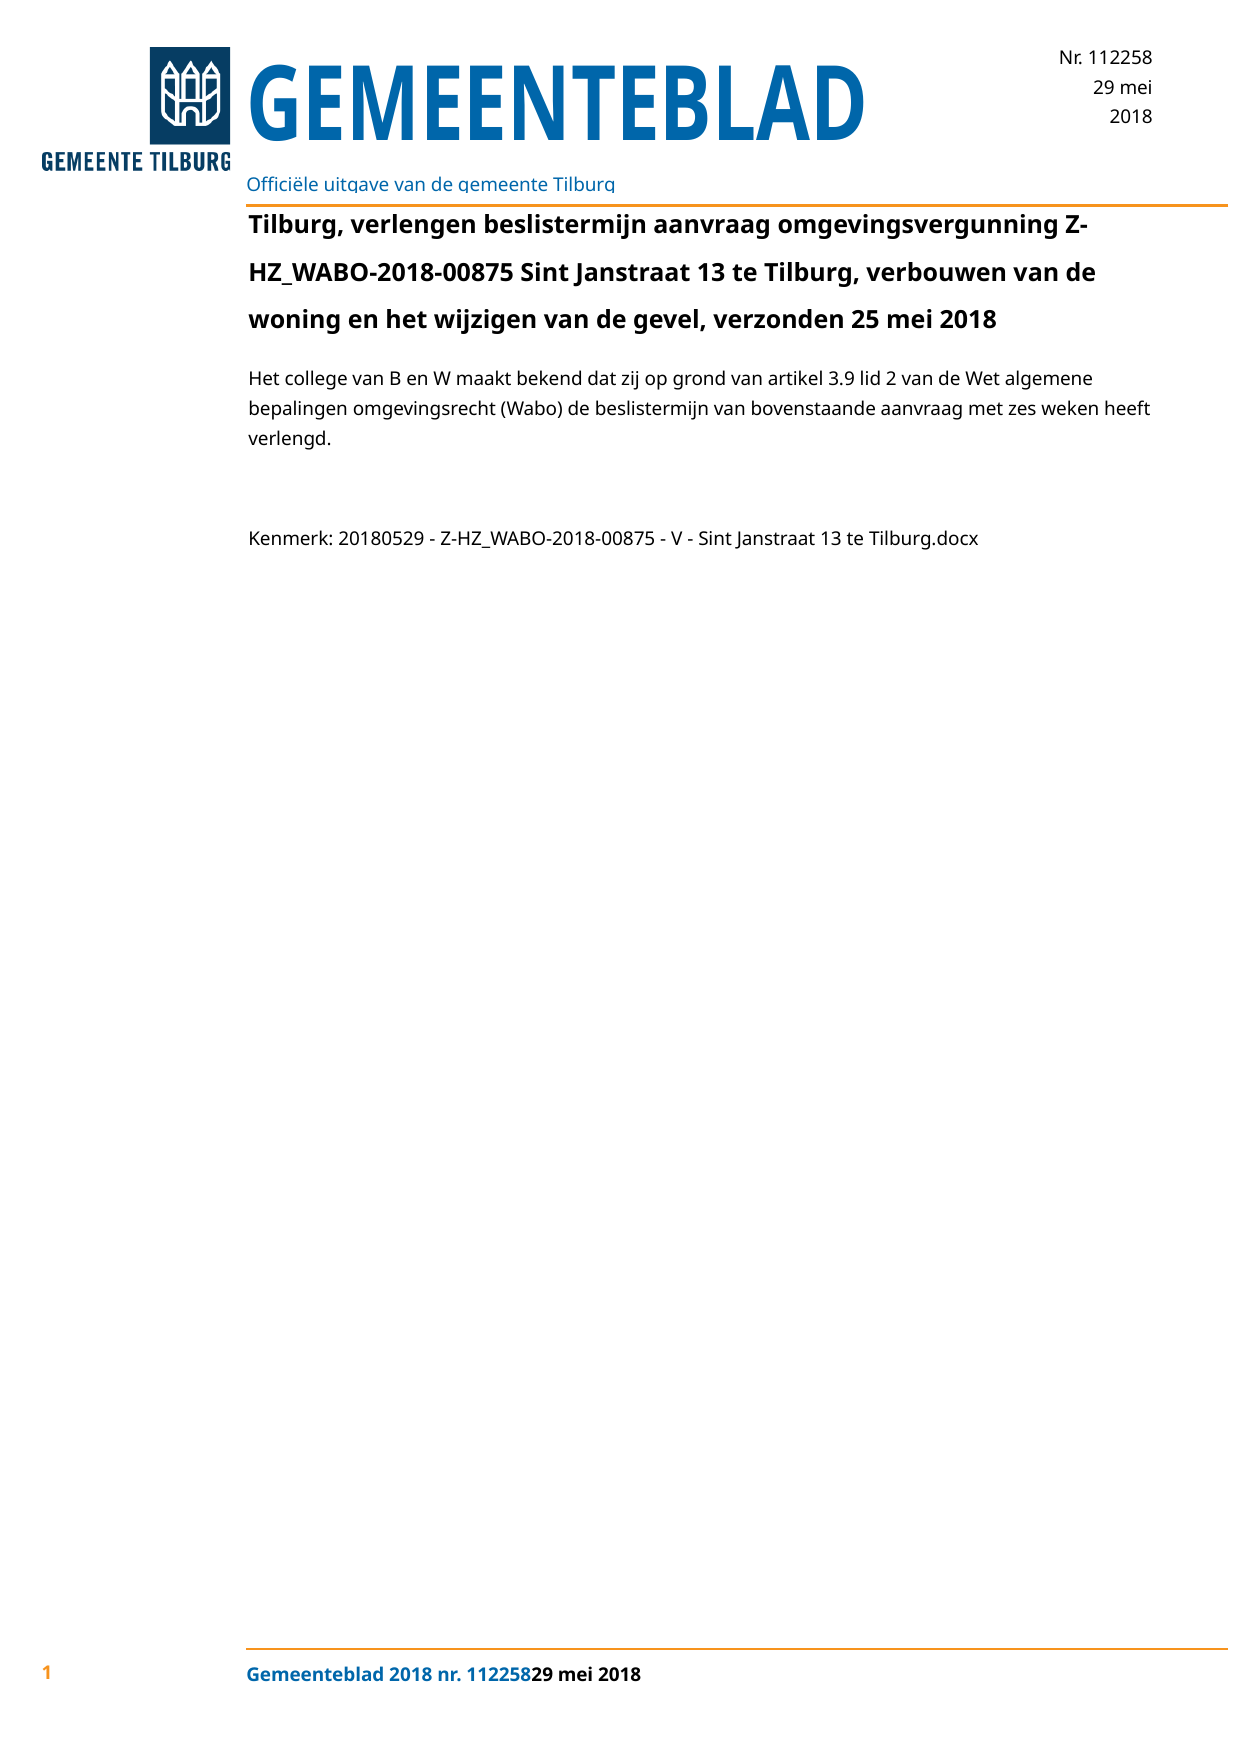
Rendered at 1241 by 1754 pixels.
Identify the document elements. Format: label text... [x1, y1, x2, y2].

text Het college van B en W maakt bekend dat zij op grond van artikel 3.9 lid 2 van de Wet algemene bepalingen omgevingsrecht (Wabo) de beslistermijn van bovenstaande aanvraag met zes weken heeft verlengd. [248, 366, 1152, 450]
text Kenmerk: 20180529 - Z-HZ_WABO-2018-00875 - V - Sint Janstraat 13 te Tilburg.docx [248, 526, 1152, 551]
picture [41, 47, 231, 172]
text Tilburg, verlengen beslistermijn aanvraag omgevingsvergunning Z-HZ_WABO-2018-00875 Sint Janstraat 13 te Tilburg, verbouwen van de woning en het wijzigen van de gevel, verzonden 25 mei 2018 [248, 207, 1152, 336]
